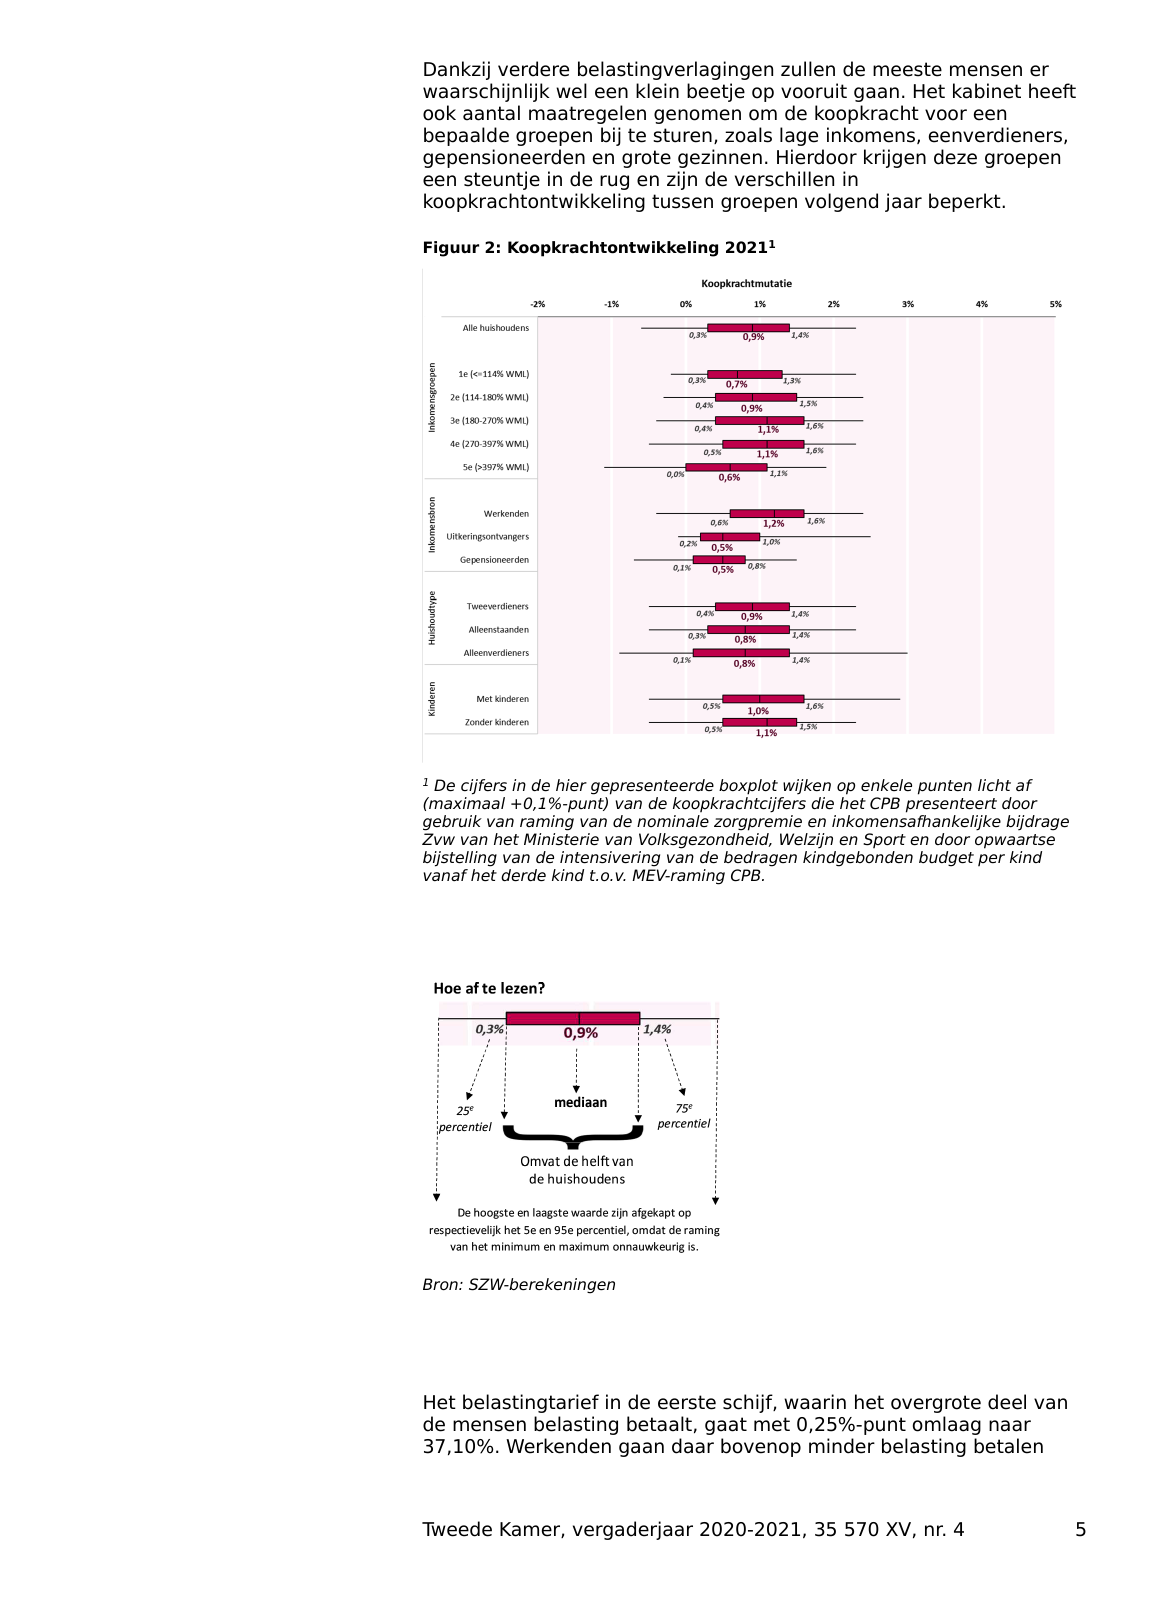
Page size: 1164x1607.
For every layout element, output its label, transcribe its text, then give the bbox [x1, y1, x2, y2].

text 1 De cijfers in de hier gepresenteerde boxplot wijken op enkele punten licht af (maximaal +0,1%-punt) van de koopkrachtcijfers die het CPB presenteert door gebruik van raming van de nominale zorgpremie en inkomensafhankelijke bijdrage Zvw van het Ministerie van Volksgezondheid, Welzijn en Sport en door opwaartse bijstelling van de intensivering van de bedragen kindgebonden budget per kind vanaf het derde kind t.o.v. MEV-raming CPB. [422, 777, 1072, 885]
text Figuur 2: Koopkrachtontwikkeling 20211 [422, 239, 1072, 257]
picture [422, 982, 730, 1255]
text Bron: SZW-berekeningen [422, 1276, 729, 1294]
text Het belastingtarief in de eerste schijf, waarin het overgrote deel van de mensen belasting betaalt, gaat met 0,25%-punt omlaag naar 37,10%. Werkenden gaan daar bovenop minder belasting betalen [422, 1392, 1087, 1458]
text Dankzij verdere belastingverlagingen zullen de meeste mensen er waarschijnlijk wel een klein beetje op vooruit gaan. Het kabinet heeft ook aantal maatregelen genomen om de koopkracht voor een bepaalde groepen bij te sturen, zoals lage inkomens, eenverdieners, gepensioneerden en grote gezinnen. Hierdoor krijgen deze groepen een steuntje in de rug en zijn de verschillen in koopkrachtontwikkeling tussen groepen volgend jaar beperkt. [422, 59, 1087, 213]
picture [422, 268, 1072, 765]
